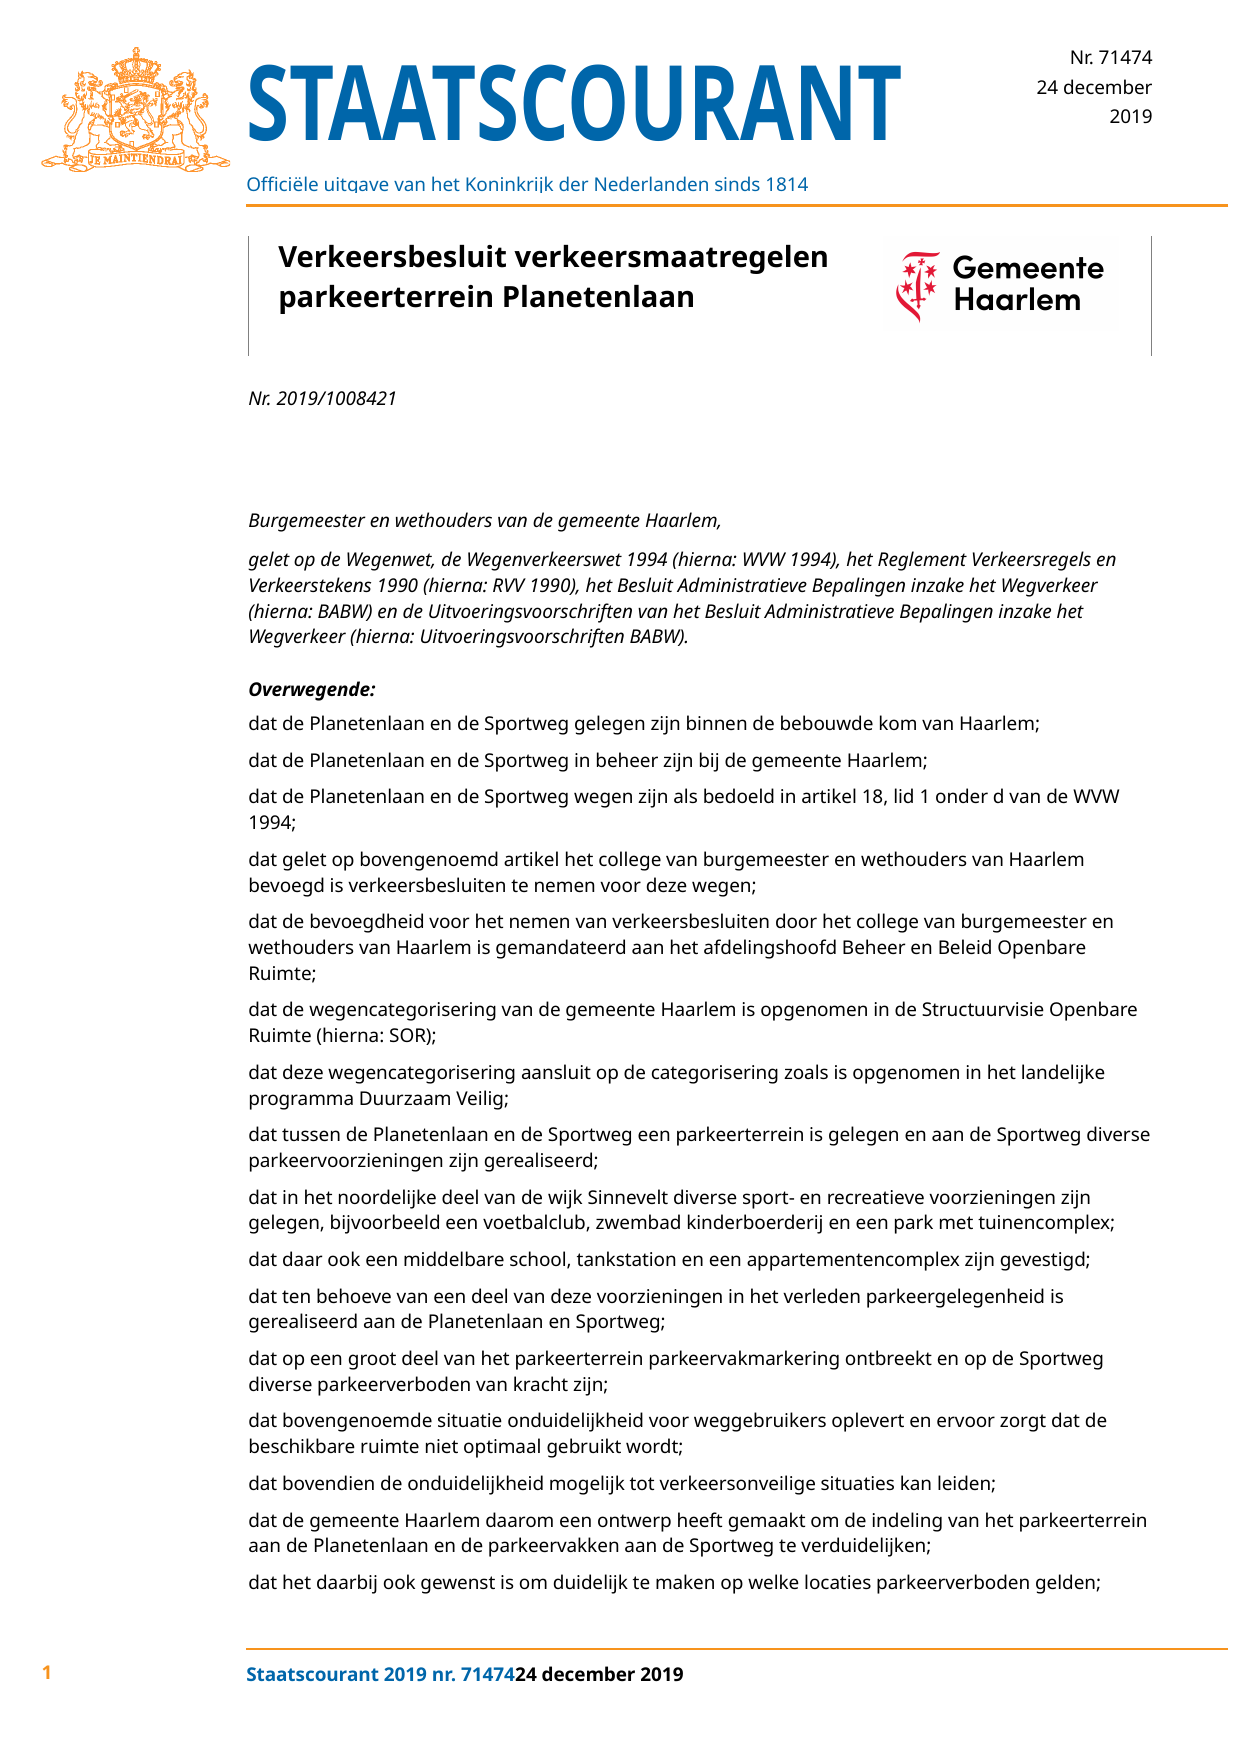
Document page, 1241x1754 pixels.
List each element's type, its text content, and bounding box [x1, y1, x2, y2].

table_header [850, 236, 1151, 356]
text Nr. 2019/1008421 [248, 385, 1152, 411]
text dat de bevoegdheid voor het nemen van verkeersbesluiten door het college van burgemeester en wethouders van Haarlem is gemandateerd aan het afdelingshoofd Beheer en Beleid Openbare Ruimte; [248, 908, 1152, 986]
text dat de Planetenlaan en de Sportweg in beheer zijn bij de gemeente Haarlem; [248, 747, 1152, 773]
text dat ten behoeve van een deel van deze voorzieningen in het verleden parkeergelegenheid is gerealiseerd aan de Planetenlaan en Sportweg; [248, 1283, 1152, 1334]
text dat deze wegencategorisering aansluit op de categorisering zoals is opgenomen in het landelijke programma Duurzaam Veilig; [248, 1059, 1152, 1111]
picture [41, 47, 231, 172]
text dat de wegencategorisering van de gemeente Haarlem is opgenomen in de Structuurvisie Openbare Ruimte (hierna: SOR); [248, 997, 1152, 1048]
text dat op een groot deel van het parkeerterrein parkeervakmarkering ontbreekt en op de Sportweg diverse parkeerverboden van kracht zijn; [248, 1345, 1152, 1397]
text dat tussen de Planetenlaan en de Sportweg een parkeerterrein is gelegen en aan de Sportweg diverse parkeervoorzieningen zijn gerealiseerd; [248, 1121, 1152, 1173]
text dat het daarbij ook gewenst is om duidelijk te maken op welke locaties parkeerverboden gelden; [248, 1569, 1152, 1595]
text dat de Planetenlaan en de Sportweg gelegen zijn binnen de bebouwde kom van Haarlem; [248, 710, 1152, 736]
text Burgemeester en wethouders van de gemeente Haarlem, [248, 507, 1152, 533]
text dat gelet op bovengenoemd artikel het college van burgemeester en wethouders van Haarlem bevoegd is verkeersbesluiten te nemen voor deze wegen; [248, 846, 1152, 898]
text gelet op de Wegenwet, de Wegenverkeerswet 1994 (hierna: WVW 1994), het Reglement Verkeersregels en Verkeerstekens 1990 (hierna: RVV 1990), het Besluit Administratieve Bepalingen inzake het Wegverkeer (hierna: BABW) en de Uitvoeringsvoorschriften van het Besluit Administratieve Bepalingen inzake het Wegverkeer (hierna: Uitvoeringsvoorschriften BABW). [248, 546, 1152, 649]
text dat in het noordelijke deel van de wijk Sinnevelt diverse sport- en recreatieve voorzieningen zijn gelegen, bijvoorbeeld een voetbalclub, zwembad kinderboerderij en een park met tuinencomplex; [248, 1184, 1152, 1235]
text Overwegende: [248, 676, 1152, 702]
text dat daar ook een middelbare school, tankstation en een appartementencomplex zijn gevestigd; [248, 1246, 1152, 1272]
text dat bovengenoemde situatie onduidelijkheid voor weggebruikers oplevert en ervoor zorgt dat de beschikbare ruimte niet optimaal gebruikt wordt; [248, 1408, 1152, 1459]
text dat de gemeente Haarlem daarom een ontwerp heeft gemaakt om de indeling van het parkeerterrein aan de Planetenlaan en de parkeervakken aan de Sportweg te verduidelijken; [248, 1507, 1152, 1558]
text dat bovendien de onduidelijkheid mogelijk tot verkeersonveilige situaties kan leiden; [248, 1470, 1152, 1496]
table_header Verkeersbesluit verkeersmaatregelen parkeerterrein Planetenlaan [249, 236, 850, 356]
text dat de Planetenlaan en de Sportweg wegen zijn als bedoeld in artikel 18, lid 1 onder d van de WVW 1994; [248, 784, 1152, 835]
picture [882, 236, 1119, 331]
